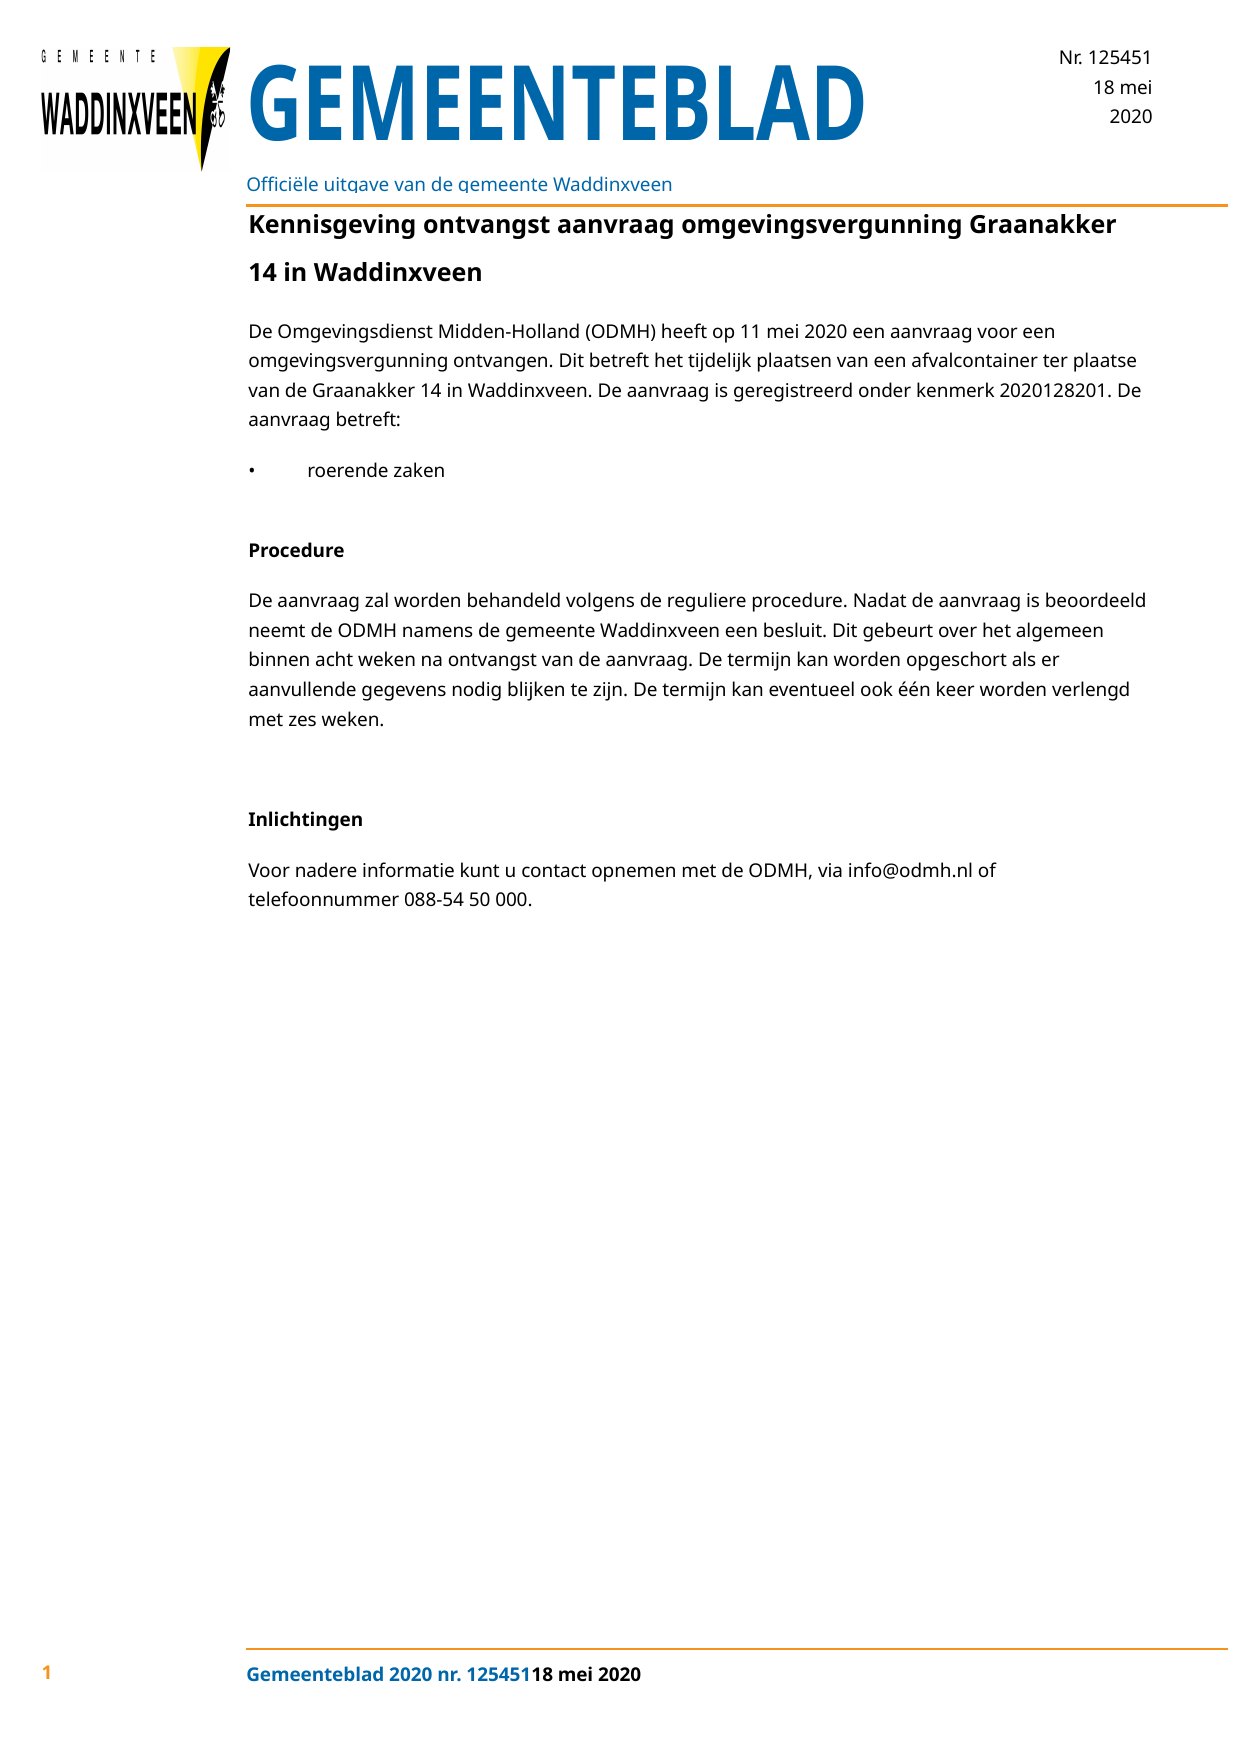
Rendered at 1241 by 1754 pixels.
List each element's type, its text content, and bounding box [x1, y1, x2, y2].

text Inlichtingen [248, 807, 1152, 832]
list roerende zaken [248, 457, 1152, 483]
text De aanvraag zal worden behandeld volgens de reguliere procedure. Nadat de aanvraag is beoordeeld neemt de ODMH namens de gemeente Waddinxveen een besluit. Dit gebeurt over het algemeen binnen acht weken na ontvangst van de aanvraag. De termijn kan worden opgeschort als er aanvullende gegevens nodig blijken te zijn. De termijn kan eventueel ook één keer worden verlengd met zes weken. [248, 587, 1152, 732]
text Voor nadere informatie kunt u contact opnemen met de ODMH, via info@odmh.nl of telefoonnummer 088-54 50 000. [248, 857, 1152, 912]
text Procedure [248, 537, 1152, 563]
text Kennisgeving ontvangst aanvraag omgevingsvergunning Graanakker 14 in Waddinxveen [248, 207, 1152, 288]
picture [41, 47, 231, 172]
text De Omgevingsdienst Midden-Holland (ODMH) heeft op 11 mei 2020 een aanvraag voor een omgevingsvergunning ontvangen. Dit betreft het tijdelijk plaatsen van een afvalcontainer ter plaatse van de Graanakker 14 in Waddinxveen. De aanvraag is geregistreerd onder kenmerk 2020128201. De aanvraag betreft: [248, 318, 1152, 432]
